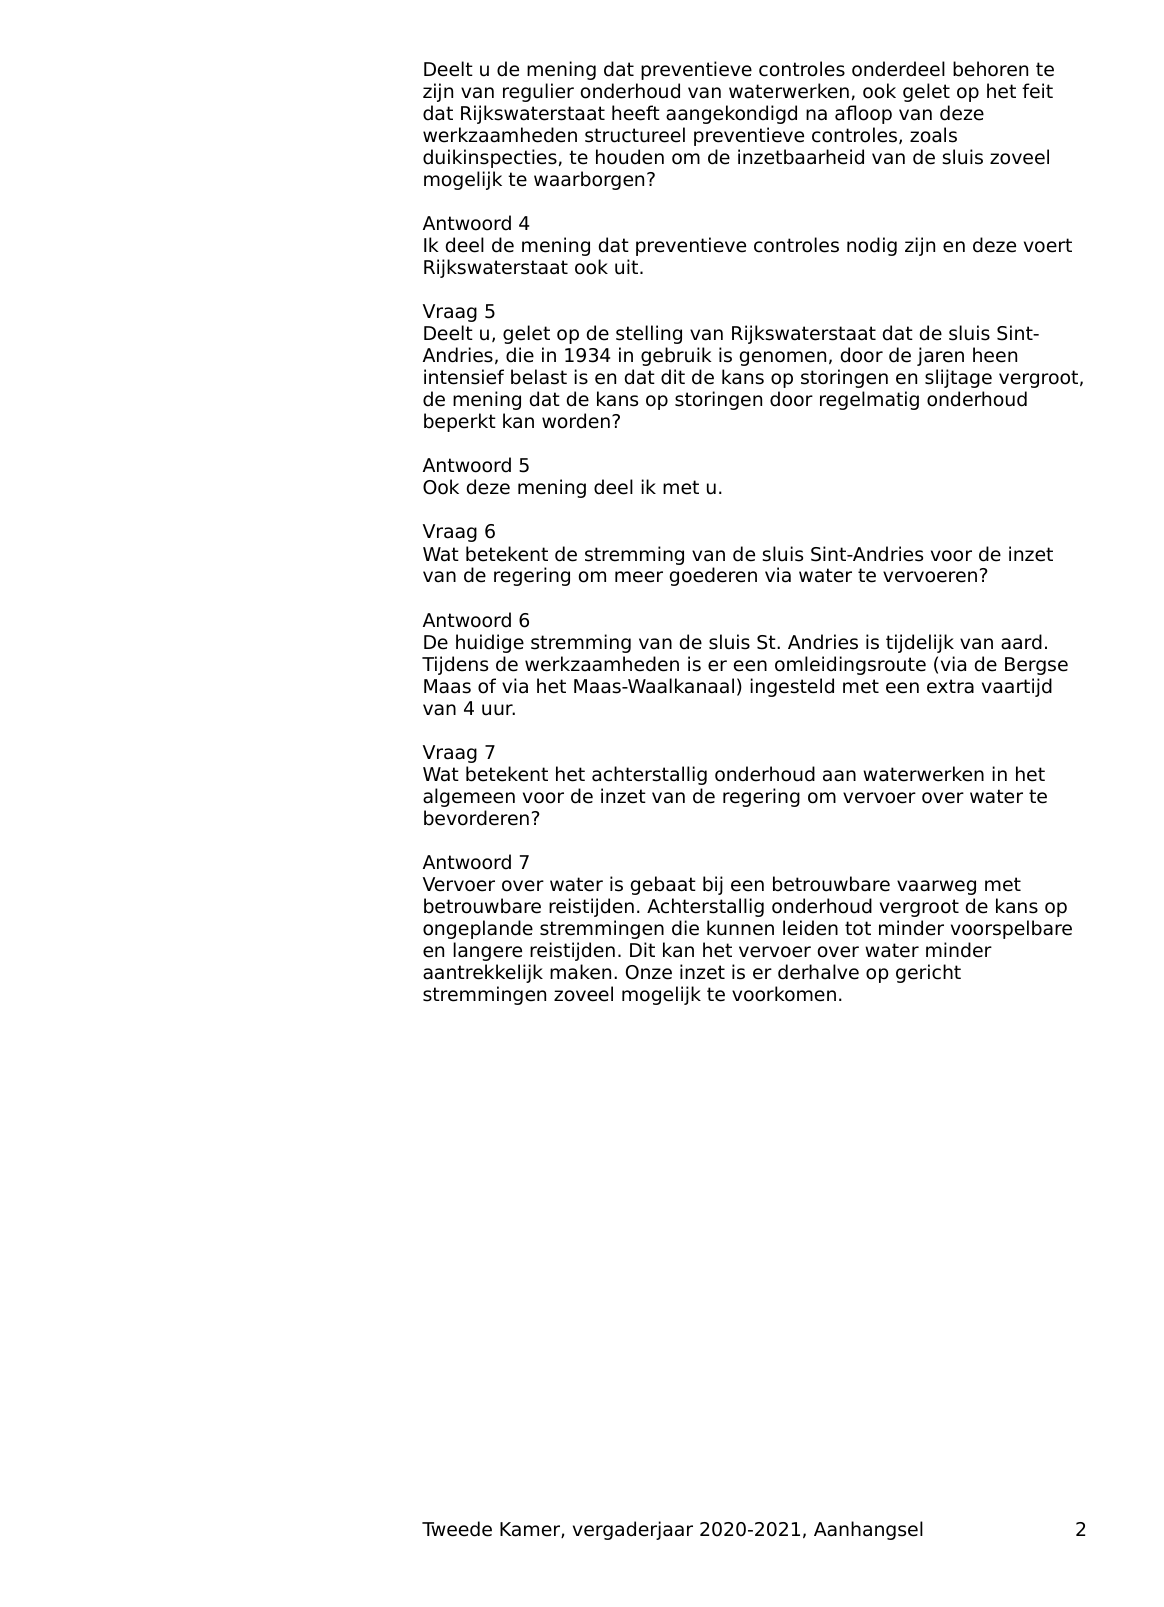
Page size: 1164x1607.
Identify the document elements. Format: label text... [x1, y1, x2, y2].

text Deelt u, gelet op de stelling van Rijkswaterstaat dat de sluis Sint-Andries, die in 1934 in gebruik is genomen, door de jaren heen intensief belast is en dat dit de kans op storingen en slijtage vergroot, de mening dat de kans op storingen door regelmatig onderhoud beperkt kan worden? [422, 323, 1087, 433]
text Vraag 7 [422, 742, 1087, 764]
text Ook deze mening deel ik met u. [422, 477, 1087, 499]
text Antwoord 4 [422, 213, 1087, 235]
text Wat betekent de stremming van de sluis Sint-Andries voor de inzet van de regering om meer goederen via water te vervoeren? [422, 543, 1087, 587]
text Antwoord 5 [422, 455, 1087, 477]
text Ik deel de mening dat preventieve controles nodig zijn en deze voert Rijkswaterstaat ook uit. [422, 235, 1087, 279]
text Vervoer over water is gebaat bij een betrouwbare vaarweg met betrouwbare reistijden. Achterstallig onderhoud vergroot de kans op ongeplande stremmingen die kunnen leiden tot minder voorspelbare en langere reistijden. Dit kan het vervoer over water minder aantrekkelijk maken. Onze inzet is er derhalve op gericht stremmingen zoveel mogelijk te voorkomen. [422, 874, 1087, 1006]
text De huidige stremming van de sluis St. Andries is tijdelijk van aard. Tijdens de werkzaamheden is er een omleidingsroute (via de Bergse Maas of via het Maas-Waalkanaal) ingesteld met een extra vaartijd van 4 uur. [422, 632, 1087, 719]
text Antwoord 6 [422, 609, 1087, 632]
text Wat betekent het achterstallig onderhoud aan waterwerken in het algemeen voor de inzet van de regering om vervoer over water te bevorderen? [422, 764, 1087, 829]
text Deelt u de mening dat preventieve controles onderdeel behoren te zijn van regulier onderhoud van waterwerken, ook gelet op het feit dat Rijkswaterstaat heeft aangekondigd na afloop van deze werkzaamheden structureel preventieve controles, zoals duikinspecties, te houden om de inzetbaarheid van de sluis zoveel mogelijk te waarborgen? [422, 59, 1087, 191]
text Vraag 6 [422, 521, 1087, 543]
text Antwoord 7 [422, 852, 1087, 874]
text Vraag 5 [422, 301, 1087, 323]
